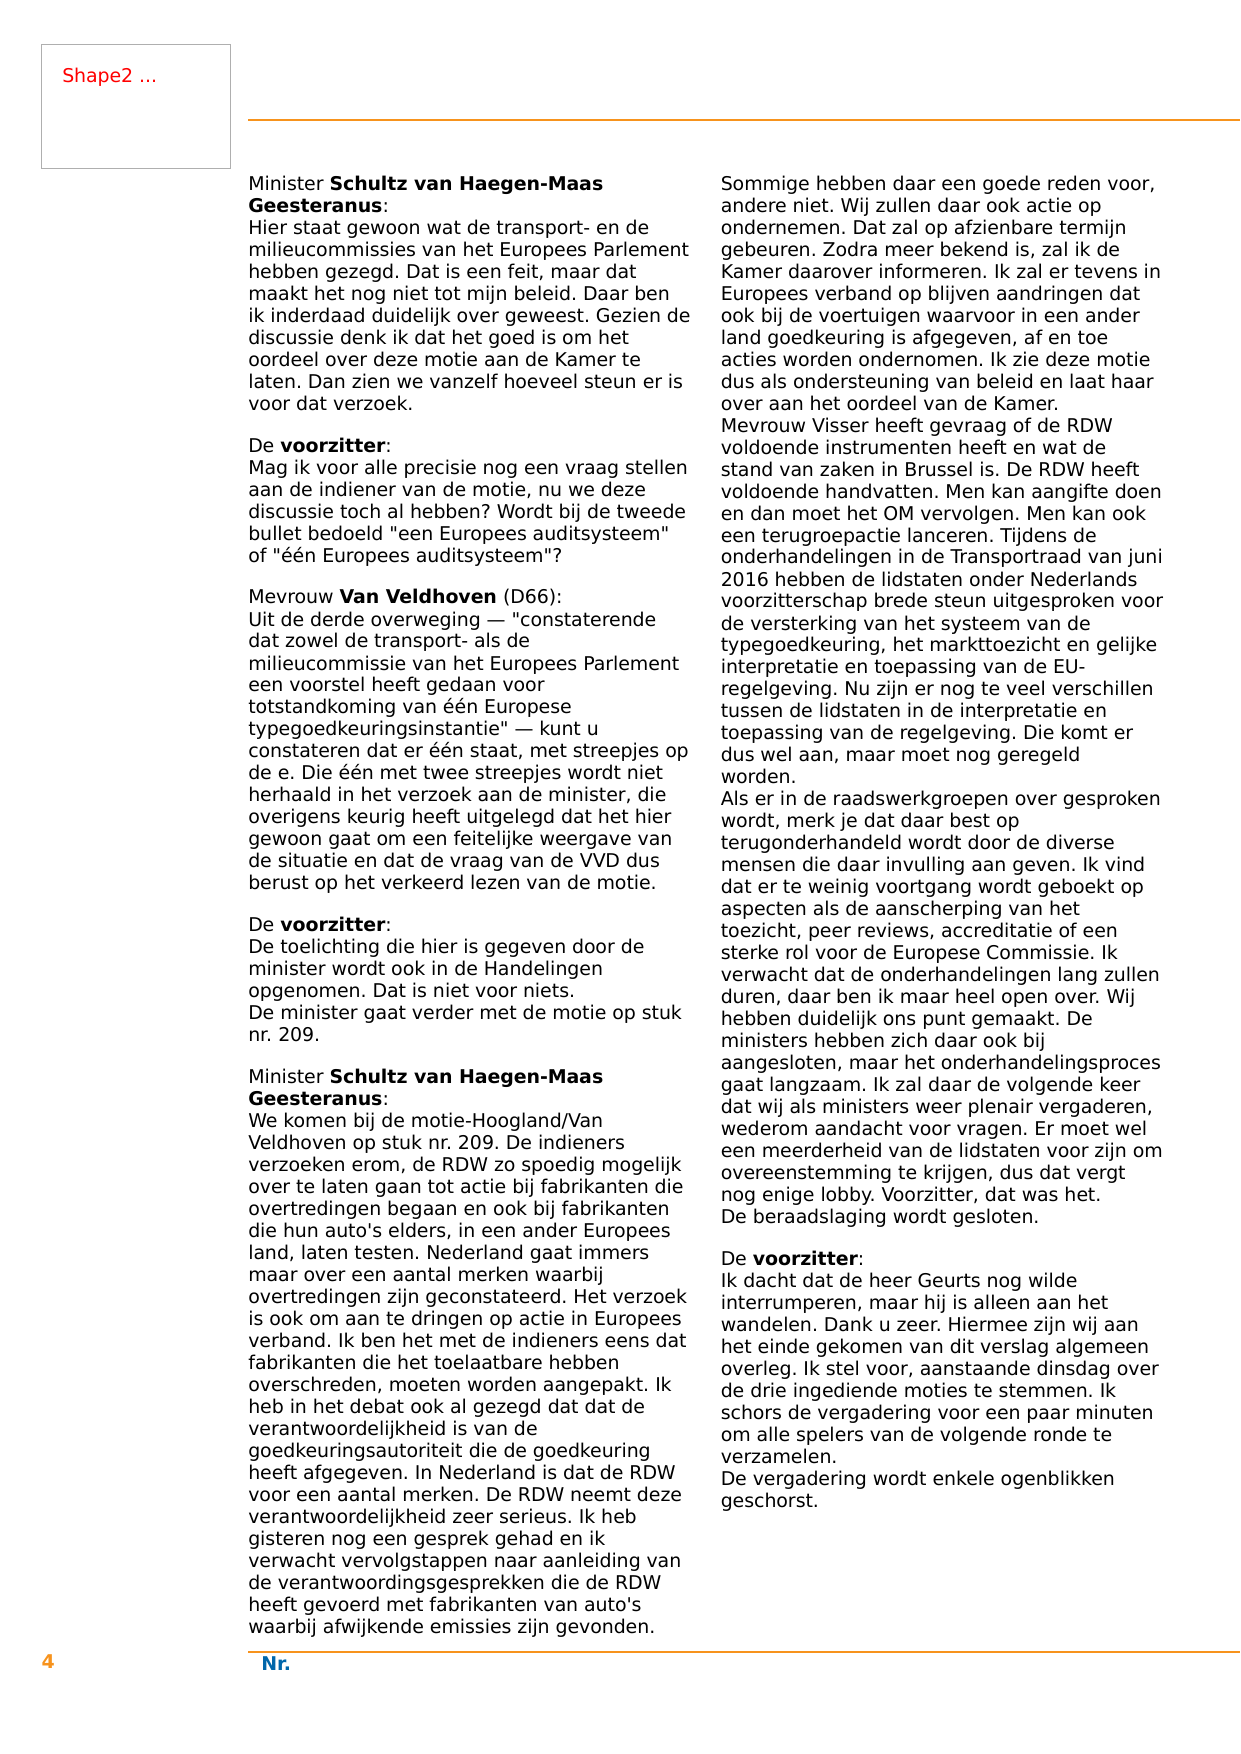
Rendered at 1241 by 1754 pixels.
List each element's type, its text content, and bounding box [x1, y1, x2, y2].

text Als er in de raadswerkgroepen over gesproken wordt, merk je dat daar best op terugonderhandeld wordt door de diverse mensen die daar invulling aan geven. Ik vind dat er te weinig voortgang wordt geboekt op aspecten als de aanscherping van het toezicht, peer reviews, accreditatie of een sterke rol voor de Europese Commissie. Ik verwacht dat de onderhandelingen lang zullen duren, daar ben ik maar heel open over. Wij hebben duidelijk ons punt gemaakt. De ministers hebben zich daar ook bij aangesloten, maar het onderhandelingsproces gaat langzaam. Ik zal daar de volgende keer dat wij als ministers weer plenair vergaderen, wederom aandacht voor vragen. Er moet wel een meerderheid van de lidstaten voor zijn om overeenstemming te krijgen, dus dat vergt nog enige lobby. Voorzitter, dat was het. [721, 788, 1163, 1206]
text Hier staat gewoon wat de transport- en de milieucommissies van het Europees Parlement hebben gezegd. Dat is een feit, maar dat maakt het nog niet tot mijn beleid. Daar ben ik inderdaad duidelijk over geweest. Gezien de discussie denk ik dat het goed is om het oordeel over deze motie aan de Kamer te laten. Dan zien we vanzelf hoeveel steun er is voor dat verzoek. [248, 217, 691, 414]
text De voorzitter: [248, 434, 691, 457]
text De vergadering wordt enkele ogenblikken geschorst. [721, 1468, 1163, 1512]
text Mevrouw Visser heeft gevraag of de RDW voldoende instrumenten heeft en wat de stand van zaken in Brussel is. De RDW heeft voldoende handvatten. Men kan aangifte doen en dan moet het OM vervolgen. Men kan ook een terugroepactie lanceren. Tijdens de onderhandelingen in de Transportraad van juni 2016 hebben de lidstaten onder Nederlands voorzitterschap brede steun uitgesproken voor de versterking van het systeem van de typegoedkeuring, het markttoezicht en gelijke interpretatie en toepassing van de EU-regelgeving. Nu zijn er nog te veel verschillen tussen de lidstaten in de interpretatie en toepassing van de regelgeving. Die komt er dus wel aan, maar moet nog geregeld worden. [721, 414, 1163, 788]
text Uit de derde overweging — "constaterende dat zowel de transport- als de milieucommissie van het Europees Parlement een voorstel heeft gedaan voor totstandkoming van één Europese typegoedkeuringsinstantie" — kunt u constateren dat er één staat, met streepjes op de e. Die één met twee streepjes wordt niet herhaald in het verzoek aan de minister, die overigens keurig heeft uitgelegd dat het hier gewoon gaat om een feitelijke weergave van de situatie en dat de vraag van de VVD dus berust op het verkeerd lezen van de motie. [248, 608, 691, 894]
text De toelichting die hier is gegeven door de minister wordt ook in de Handelingen opgenomen. Dat is niet voor niets. [248, 936, 691, 1002]
text Minister Schultz van Haegen-Maas Geesteranus: [248, 1066, 691, 1110]
text Mag ik voor alle precisie nog een vraag stellen aan de indiener van de motie, nu we deze discussie toch al hebben? Wordt bij de tweede bullet bedoeld "een Europees auditsysteem" of "één Europees auditsysteem"? [248, 457, 691, 566]
text We komen bij de motie-Hoogland/Van Veldhoven op stuk nr. 209. De indieners verzoeken erom, de RDW zo spoedig mogelijk over te laten gaan tot actie bij fabrikanten die overtredingen begaan en ook bij fabrikanten die hun auto's elders, in een ander Europees land, laten testen. Nederland gaat immers maar over een aantal merken waarbij overtredingen zijn geconstateerd. Het verzoek is ook om aan te dringen op actie in Europees verband. Ik ben het met de indieners eens dat fabrikanten die het toelaatbare hebben overschreden, moeten worden aangepakt. Ik heb in het debat ook al gezegd dat dat de verantwoordelijkheid is van de goedkeuringsautoriteit die de goedkeuring heeft afgegeven. In Nederland is dat de RDW voor een aantal merken. De RDW neemt deze verantwoordelijkheid zeer serieus. Ik heb gisteren nog een gesprek gehad en ik verwacht vervolgstappen naar aanleiding van de verantwoordingsgesprekken die de RDW heeft gevoerd met fabrikanten van auto's waarbij afwijkende emissies zijn gevonden. [248, 1110, 691, 1637]
text Ik dacht dat de heer Geurts nog wilde interrumperen, maar hij is alleen aan het wandelen. Dank u zeer. Hiermee zijn wij aan het einde gekomen van dit verslag algemeen overleg. Ik stel voor, aanstaande dinsdag over de drie ingediende moties te stemmen. Ik schors de vergadering voor een paar minuten om alle spelers van de volgende ronde te verzamelen. [721, 1270, 1163, 1468]
text Sommige hebben daar een goede reden voor, andere niet. Wij zullen daar ook actie op ondernemen. Dat zal op afzienbare termijn gebeuren. Zodra meer bekend is, zal ik de Kamer daarover informeren. Ik zal er tevens in Europees verband op blijven aandringen dat ook bij de voertuigen waarvoor in een ander land goedkeuring is afgegeven, af en toe acties worden ondernomen. Ik zie deze motie dus als ondersteuning van beleid en laat haar over aan het oordeel van de Kamer. [721, 173, 1163, 414]
text De voorzitter: [248, 914, 691, 936]
text De voorzitter: [721, 1248, 1163, 1270]
text Mevrouw Van Veldhoven (D66): [248, 586, 691, 608]
text Minister Schultz van Haegen-Maas Geesteranus: [248, 173, 691, 217]
text De minister gaat verder met de motie op stuk nr. 209. [248, 1002, 691, 1046]
text De beraadslaging wordt gesloten. [721, 1206, 1163, 1228]
